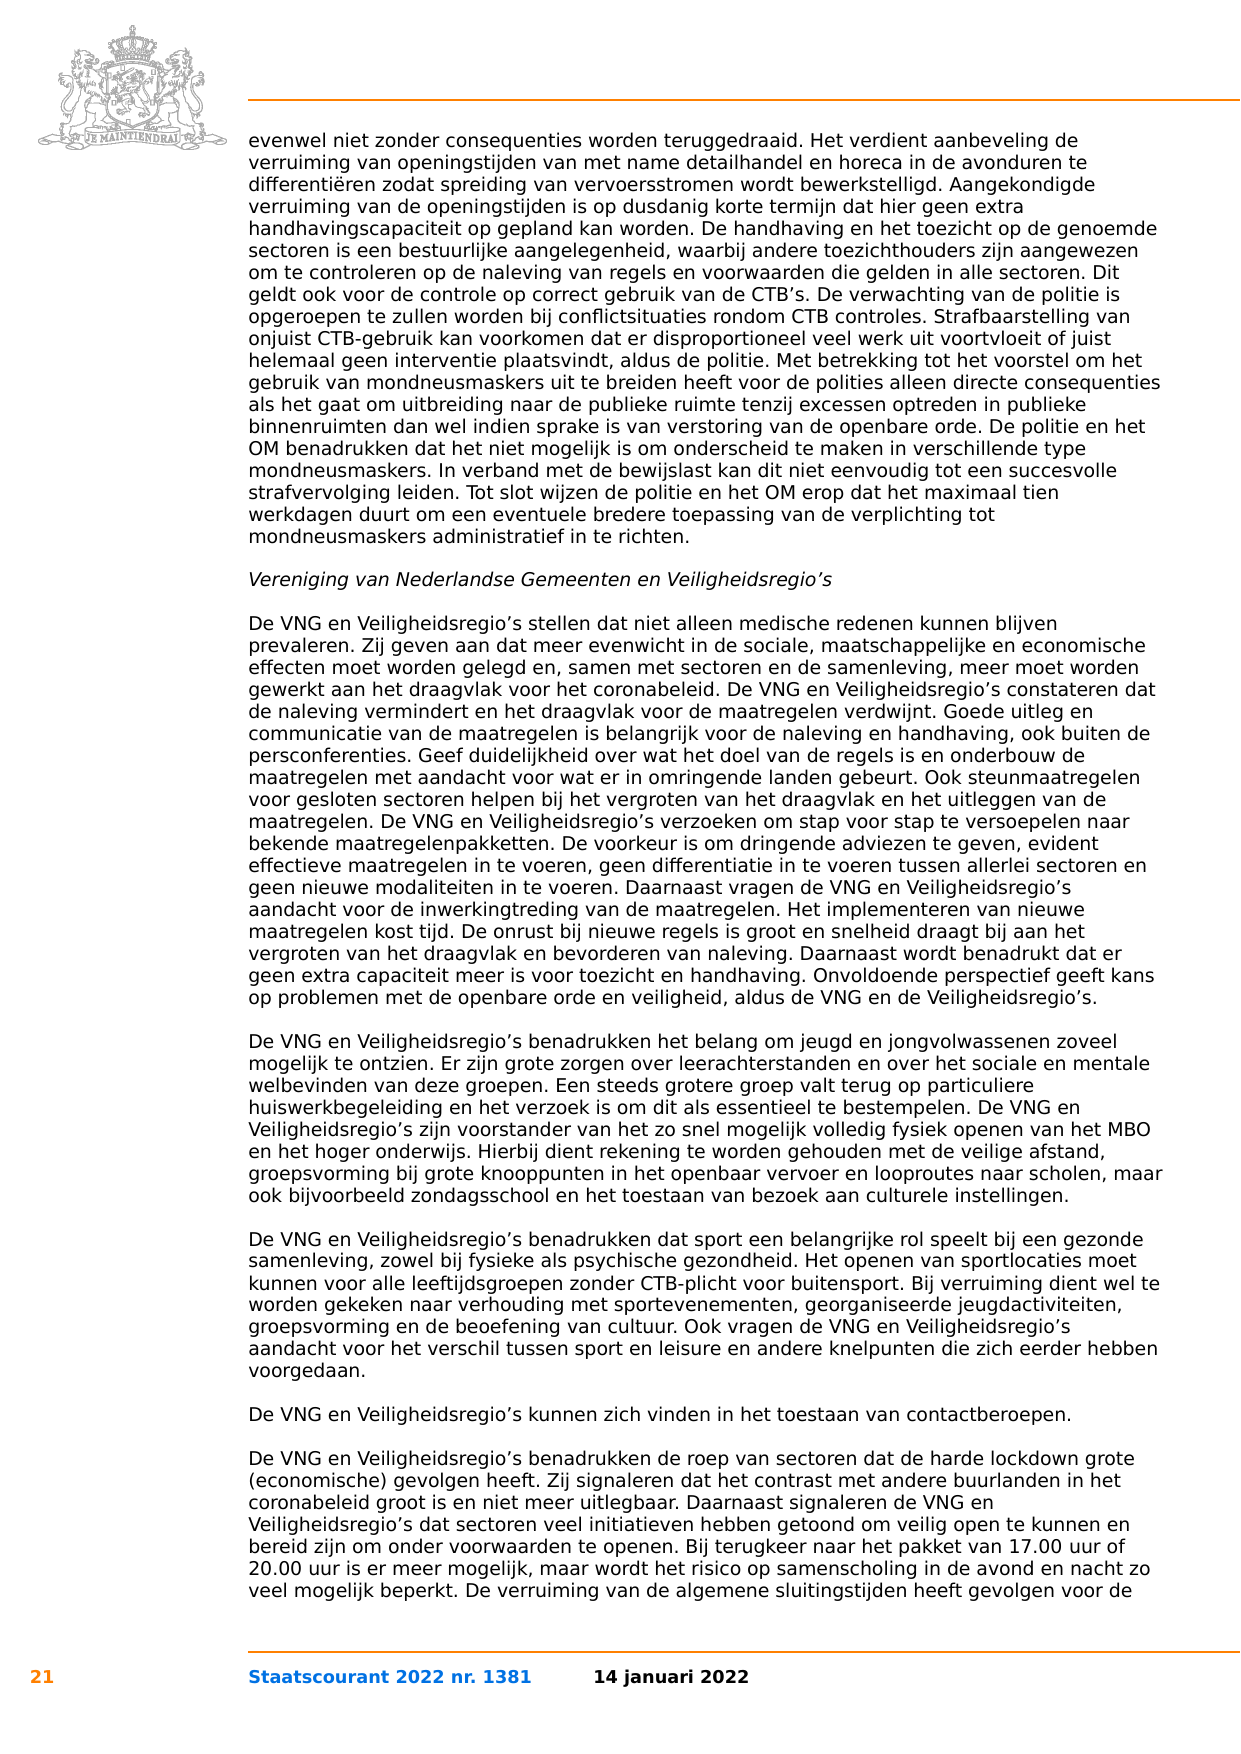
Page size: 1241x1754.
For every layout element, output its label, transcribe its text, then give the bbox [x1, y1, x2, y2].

text De VNG en Veiligheidsregio’s kunnen zich vinden in het toestaan van contactberoepen. [248, 1404, 1163, 1426]
picture [38, 25, 227, 150]
text evenwel niet zonder consequenties worden teruggedraaid. Het verdient aanbeveling de verruiming van openingstijden van met name detailhandel en horeca in de avonduren te differentiëren zodat spreiding van vervoersstromen wordt bewerkstelligd. Aangekondigde verruiming van de openingstijden is op dusdanig korte termijn dat hier geen extra handhavingscapaciteit op gepland kan worden. De handhaving en het toezicht op de genoemde sectoren is een bestuurlijke aangelegenheid, waarbij andere toezichthouders zijn aangewezen om te controleren op de naleving van regels en voorwaarden die gelden in alle sectoren. Dit geldt ook voor de controle op correct gebruik van de CTB’s. De verwachting van de politie is opgeroepen te zullen worden bij conflictsituaties rondom CTB controles. Strafbaarstelling van onjuist CTB-gebruik kan voorkomen dat er disproportioneel veel werk uit voortvloeit of juist helemaal geen interventie plaatsvindt, aldus de politie. Met betrekking tot het voorstel om het gebruik van mondneusmaskers uit te breiden heeft voor de polities alleen directe consequenties als het gaat om uitbreiding naar de publieke ruimte tenzij excessen optreden in publieke binnenruimten dan wel indien sprake is van verstoring van de openbare orde. De politie en het OM benadrukken dat het niet mogelijk is om onderscheid te maken in verschillende type mondneusmaskers. In verband met de bewijslast kan dit niet eenvoudig tot een succesvolle strafvervolging leiden. Tot slot wijzen de politie en het OM erop dat het maximaal tien werkdagen duurt om een eventuele bredere toepassing van de verplichting tot mondneusmaskers administratief in te richten. [248, 130, 1163, 547]
text De VNG en Veiligheidsregio’s benadrukken de roep van sectoren dat de harde lockdown grote (economische) gevolgen heeft. Zij signaleren dat het contrast met andere buurlanden in het coronabeleid groot is en niet meer uitlegbaar. Daarnaast signaleren de VNG en Veiligheidsregio’s dat sectoren veel initiatieven hebben getoond om veilig open te kunnen en bereid zijn om onder voorwaarden te openen. Bij terugkeer naar het pakket van 17.00 uur of 20.00 uur is er meer mogelijk, maar wordt het risico op samenscholing in de avond en nacht zo veel mogelijk beperkt. De verruiming van de algemene sluitingstijden heeft gevolgen voor de [248, 1448, 1163, 1602]
subtitle Vereniging van Nederlandse Gemeenten en Veiligheidsregio’s [248, 569, 1163, 591]
text De VNG en Veiligheidsregio’s benadrukken het belang om jeugd en jongvolwassenen zoveel mogelijk te ontzien. Er zijn grote zorgen over leerachterstanden en over het sociale en mentale welbevinden van deze groepen. Een steeds grotere groep valt terug op particuliere huiswerkbegeleiding en het verzoek is om dit als essentieel te bestempelen. De VNG en Veiligheidsregio’s zijn voorstander van het zo snel mogelijk volledig fysiek openen van het MBO en het hoger onderwijs. Hierbij dient rekening te worden gehouden met de veilige afstand, groepsvorming bij grote knooppunten in het openbaar vervoer en looproutes naar scholen, maar ook bijvoorbeeld zondagsschool en het toestaan van bezoek aan culturele instellingen. [248, 1031, 1163, 1207]
text De VNG en Veiligheidsregio’s benadrukken dat sport een belangrijke rol speelt bij een gezonde samenleving, zowel bij fysieke als psychische gezondheid. Het openen van sportlocaties moet kunnen voor alle leeftijdsgroepen zonder CTB-plicht voor buitensport. Bij verruiming dient wel te worden gekeken naar verhouding met sportevenementen, georganiseerde jeugdactiviteiten, groepsvorming en de beoefening van cultuur. Ook vragen de VNG en Veiligheidsregio’s aandacht voor het verschil tussen sport en leisure en andere knelpunten die zich eerder hebben voorgedaan. [248, 1228, 1163, 1382]
text De VNG en Veiligheidsregio’s stellen dat niet alleen medische redenen kunnen blijven prevaleren. Zij geven aan dat meer evenwicht in de sociale, maatschappelijke en economische effecten moet worden gelegd en, samen met sectoren en de samenleving, meer moet worden gewerkt aan het draagvlak voor het coronabeleid. De VNG en Veiligheidsregio’s constateren dat de naleving vermindert en het draagvlak voor de maatregelen verdwijnt. Goede uitleg en communicatie van de maatregelen is belangrijk voor de naleving en handhaving, ook buiten de persconferenties. Geef duidelijkheid over wat het doel van de regels is en onderbouw de maatregelen met aandacht voor wat er in omringende landen gebeurt. Ook steunmaatregelen voor gesloten sectoren helpen bij het vergroten van het draagvlak en het uitleggen van de maatregelen. De VNG en Veiligheidsregio’s verzoeken om stap voor stap te versoepelen naar bekende maatregelenpakketten. De voorkeur is om dringende adviezen te geven, evident effectieve maatregelen in te voeren, geen differentiatie in te voeren tussen allerlei sectoren en geen nieuwe modaliteiten in te voeren. Daarnaast vragen de VNG en Veiligheidsregio’s aandacht voor de inwerkingtreding van de maatregelen. Het implementeren van nieuwe maatregelen kost tijd. De onrust bij nieuwe regels is groot en snelheid draagt bij aan het vergroten van het draagvlak en bevorderen van naleving. Daarnaast wordt benadrukt dat er geen extra capaciteit meer is voor toezicht en handhaving. Onvoldoende perspectief geeft kans op problemen met de openbare orde en veiligheid, aldus de VNG en de Veiligheidsregio’s. [248, 613, 1163, 1009]
